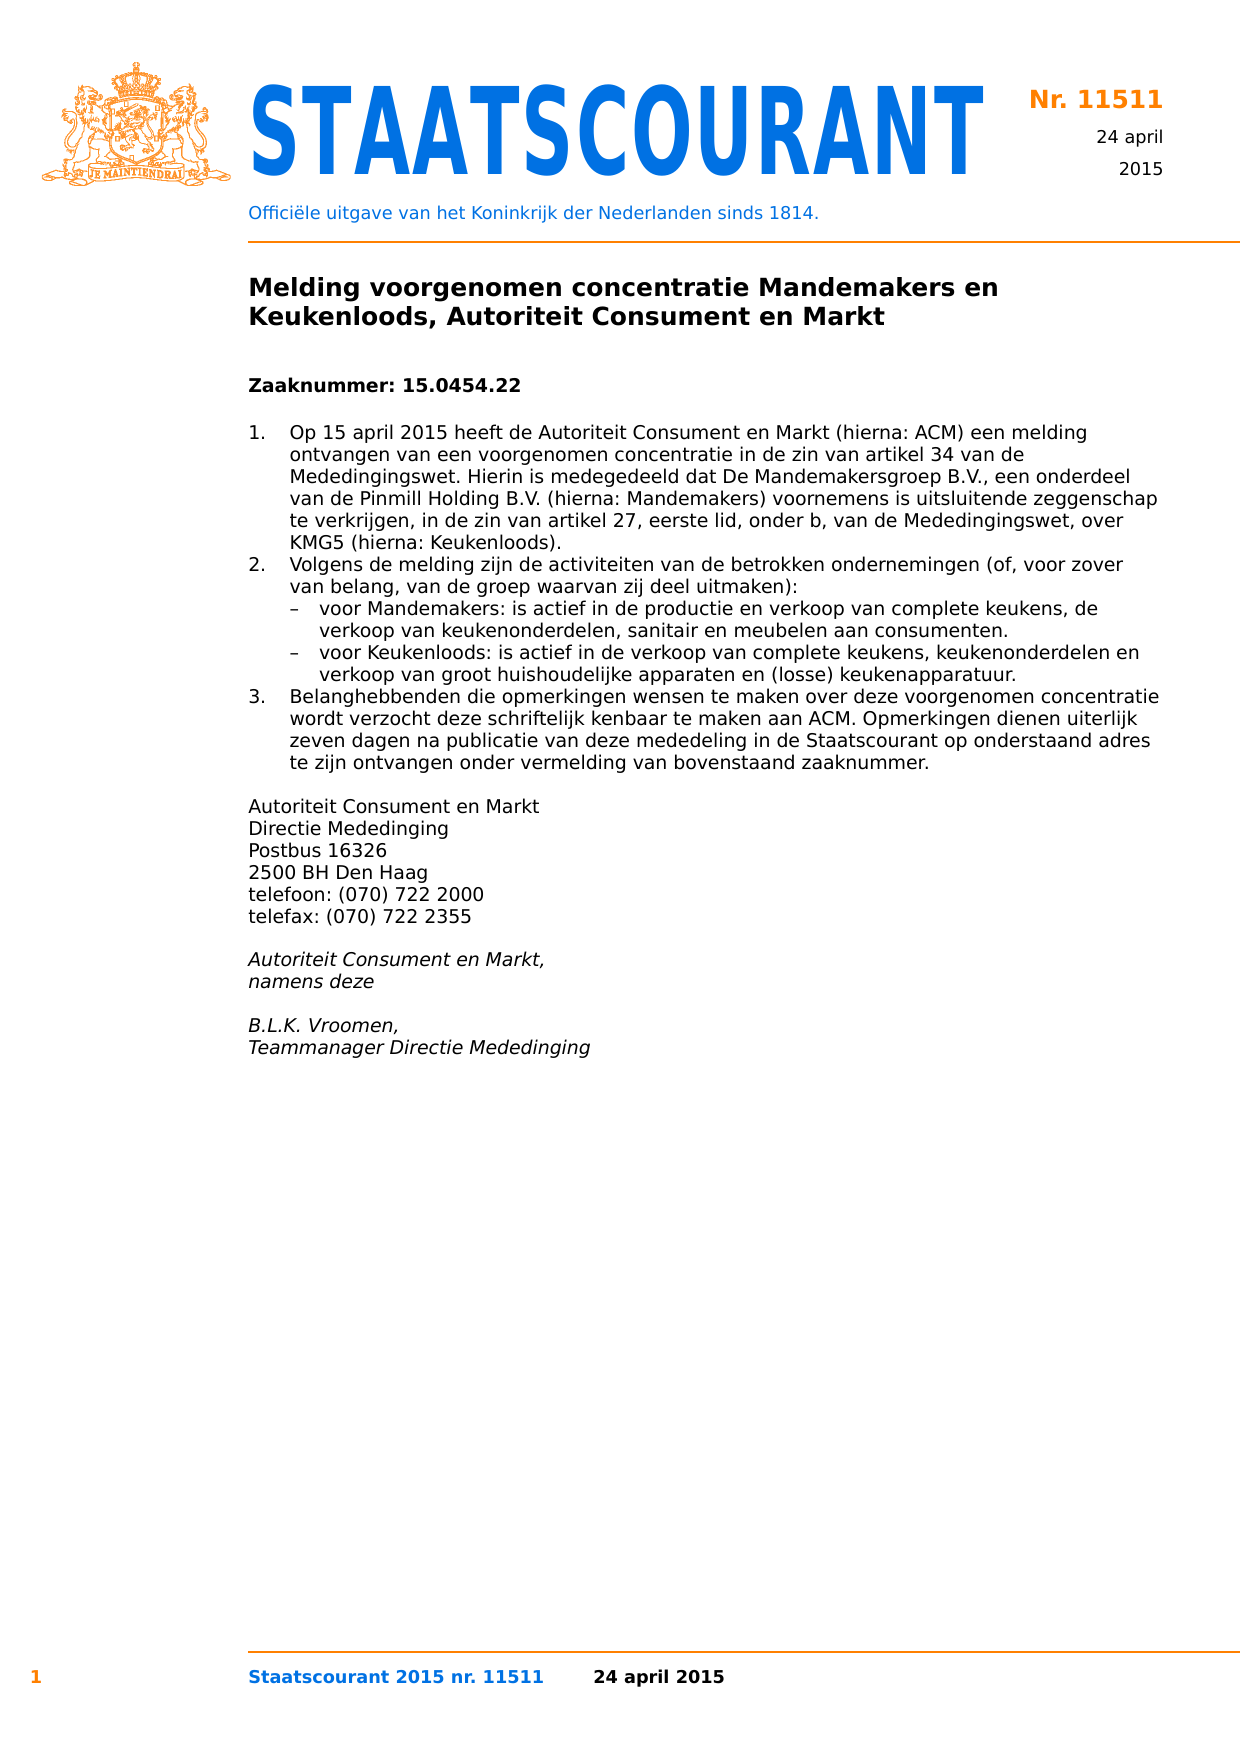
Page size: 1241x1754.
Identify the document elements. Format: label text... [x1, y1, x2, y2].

text telefoon: (070) 722 2000 [248, 883, 1163, 906]
text 1. Op 15 april 2015 heeft de Autoriteit Consument en Markt (hierna: ACM) een melding ontvangen van een voorgenomen concentratie in de zin van artikel 34 van de Mededingingswet. Hierin is medegedeeld dat De Mandemakersgroep B.V., een onderdeel van de Pinmill Holding B.V. (hierna: Mandemakers) voornemens is uitsluitende zeggenschap te verkrijgen, in de zin van artikel 27, eerste lid, onder b, van de Mededingingswet, over KMG5 (hierna: Keukenloods). [248, 422, 1163, 554]
text 2. Volgens de melding zijn de activiteiten van de betrokken ondernemingen (of, voor zover van belang, van de groep waarvan zij deel uitmaken): [248, 554, 1163, 598]
text Postbus 16326 [248, 839, 1163, 862]
subtitle Melding voorgenomen concentratie Mandemakers en Keukenloods, Autoriteit Consument en Markt [248, 273, 1163, 331]
text 2500 BH Den Haag [248, 862, 1163, 883]
text Directie Mededinging [248, 818, 1163, 839]
table_header [25, 62, 248, 241]
table_cell 24 april [998, 121, 1240, 153]
text – voor Mandemakers: is actief in de productie en verkoop van complete keukens, de verkoop van keukenonderdelen, sanitair en meubelen aan consumenten. [289, 598, 1163, 642]
table_cell 2015 [998, 153, 1240, 203]
table_cell Officiële uitgave van het Koninkrijk der Nederlanden sinds 1814. [248, 203, 1240, 241]
text – voor Keukenloods: is actief in de verkoop van complete keukens, keukenonderdelen en verkoop van groot huishoudelijke apparaten en (losse) keukenapparatuur. [289, 642, 1163, 686]
table_header STAATSCOURANT [248, 62, 998, 203]
table_header Nr. 11511 [998, 62, 1240, 121]
text Autoriteit Consument en Markt [248, 796, 1163, 818]
text telefax: (070) 722 2355 [248, 906, 1163, 927]
subtitle Zaaknummer: 15.0454.22 [248, 375, 1163, 397]
picture [41, 62, 231, 186]
text 3. Belanghebbenden die opmerkingen wensen te maken over deze voorgenomen concentratie wordt verzocht deze schriftelijk kenbaar te maken aan ACM. Opmerkingen dienen uiterlijk zeven dagen na publicatie van deze mededeling in de Staatscourant op onderstaand adres te zijn ontvangen onder vermelding van bovenstaand zaaknummer. [248, 686, 1163, 774]
text Autoriteit Consument en Markt, namens deze B.L.K. Vroomen, Teammanager Directie Mededinging [248, 949, 1163, 1059]
